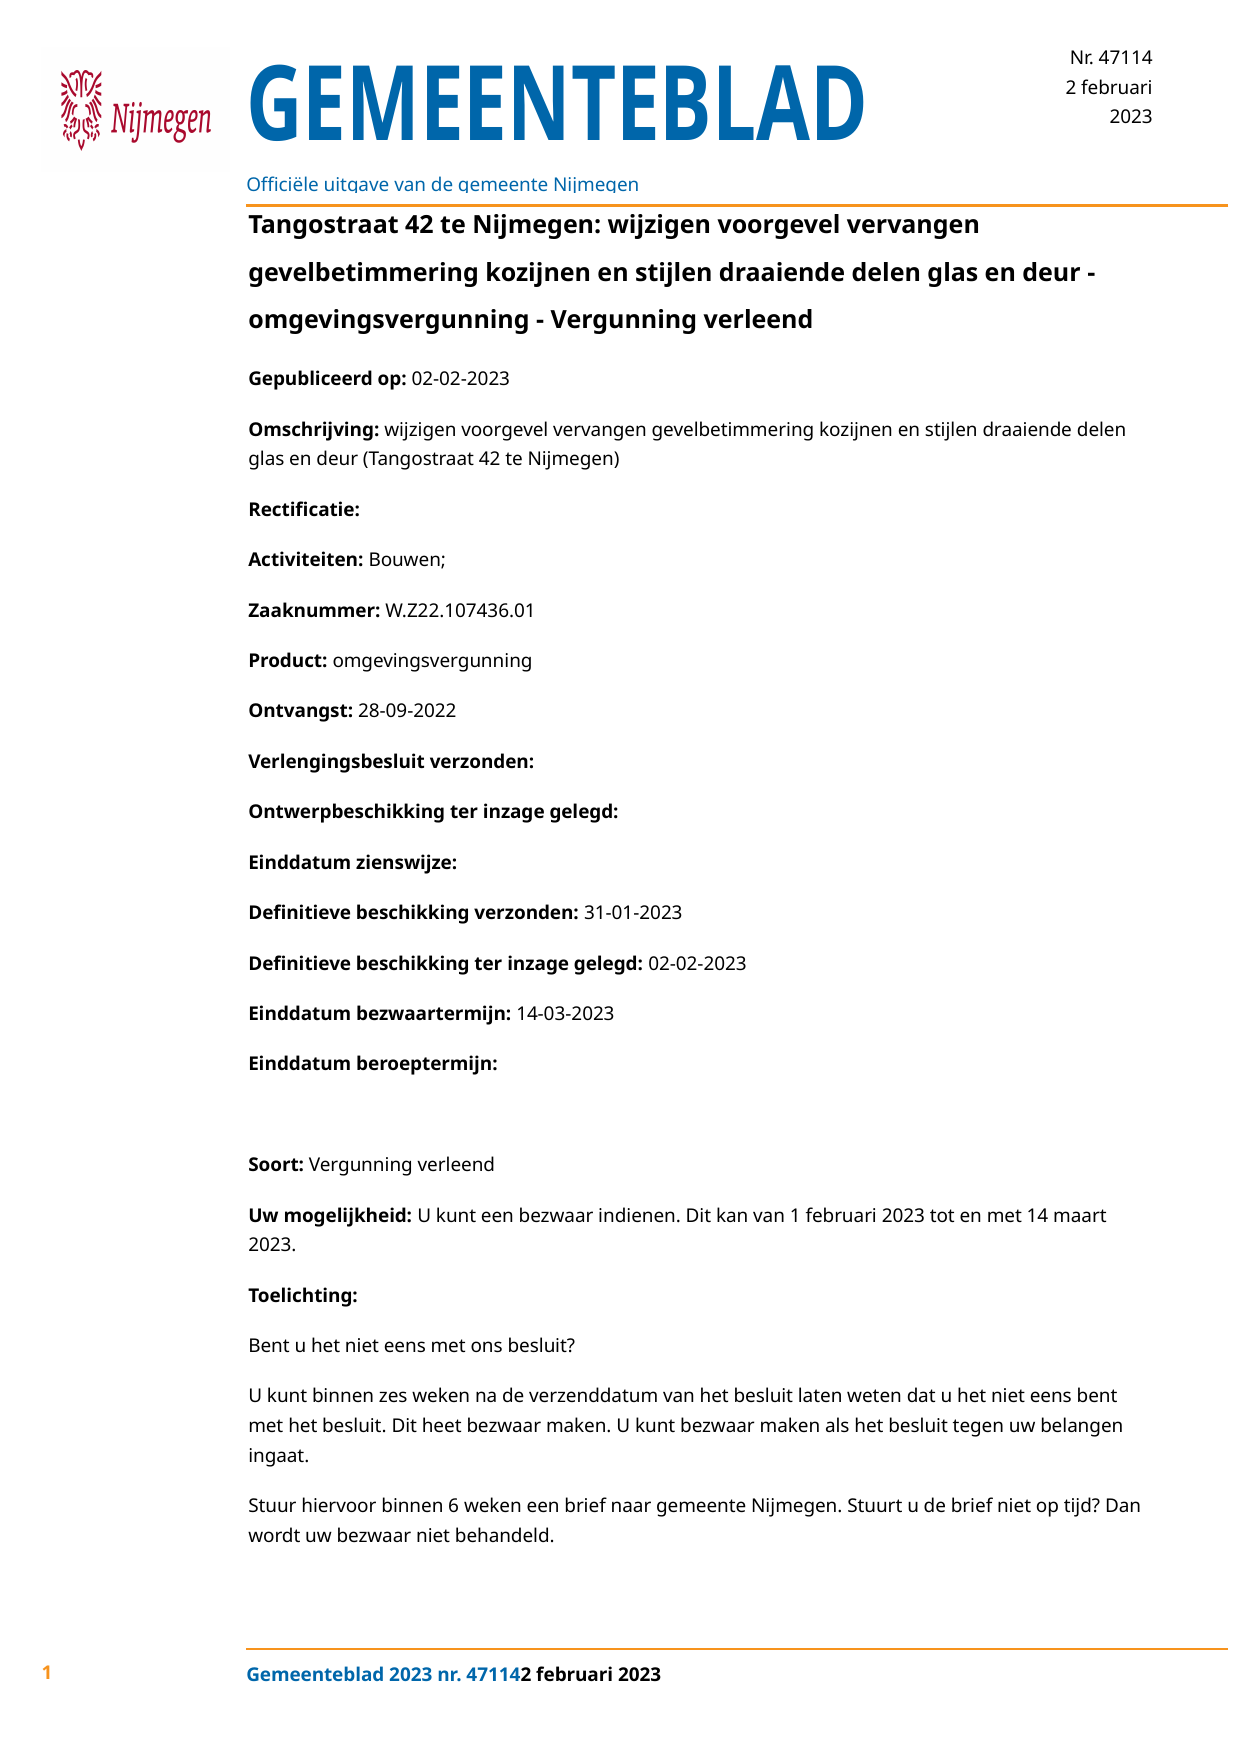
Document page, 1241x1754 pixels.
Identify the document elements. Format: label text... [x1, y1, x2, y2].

text Gepubliceerd op: 02-02-2023 [248, 366, 1152, 391]
text Definitieve beschikking verzonden: 31-01-2023 [248, 899, 1152, 925]
text Omschrijving: wijzigen voorgevel vervangen gevelbetimmering kozijnen en stijlen draaiende delen glas en deur (Tangostraat 42 te Nijmegen) [248, 416, 1152, 471]
text Rectificatie: [248, 496, 1152, 522]
text U kunt binnen zes weken na de verzenddatum van het besluit laten weten dat u het niet eens bent met het besluit. Dit heet bezwaar maken. U kunt bezwaar maken als het besluit tegen uw belangen ingaat. [248, 1383, 1152, 1467]
text Toelichting: [248, 1282, 1152, 1307]
text Verlengingsbesluit verzonden: [248, 748, 1152, 774]
text Ontwerpbeschikking ter inzage gelegd: [248, 798, 1152, 824]
text Activiteiten: Bouwen; [248, 546, 1152, 572]
text Zaaknummer: W.Z22.107436.01 [248, 597, 1152, 622]
text Ontvangst: 28-09-2022 [248, 698, 1152, 723]
text Uw mogelijkheid: U kunt een bezwaar indienen. Dit kan van 1 februari 2023 tot en met 14 maart 2023. [248, 1202, 1152, 1257]
text Einddatum beroeptermijn: [248, 1051, 1152, 1076]
text Einddatum bezwaartermijn: 14-03-2023 [248, 1000, 1152, 1026]
text Tangostraat 42 te Nijmegen: wijzigen voorgevel vervangen gevelbetimmering kozijnen en stijlen draaiende delen glas en deur - omgevingsvergunning - Vergunning verleend [248, 207, 1152, 336]
text Stuur hiervoor binnen 6 weken een brief naar gemeente Nijmegen. Stuurt u de brief niet op tijd? Dan wordt uw bezwaar niet behandeld. [248, 1492, 1152, 1547]
text Soort: Vergunning verleend [248, 1151, 1152, 1177]
text Product: omgevingsvergunning [248, 647, 1152, 673]
text Definitieve beschikking ter inzage gelegd: 02-02-2023 [248, 950, 1152, 975]
picture [41, 47, 231, 172]
text Bent u het niet eens met ons besluit? [248, 1332, 1152, 1358]
text Einddatum zienswijze: [248, 849, 1152, 874]
